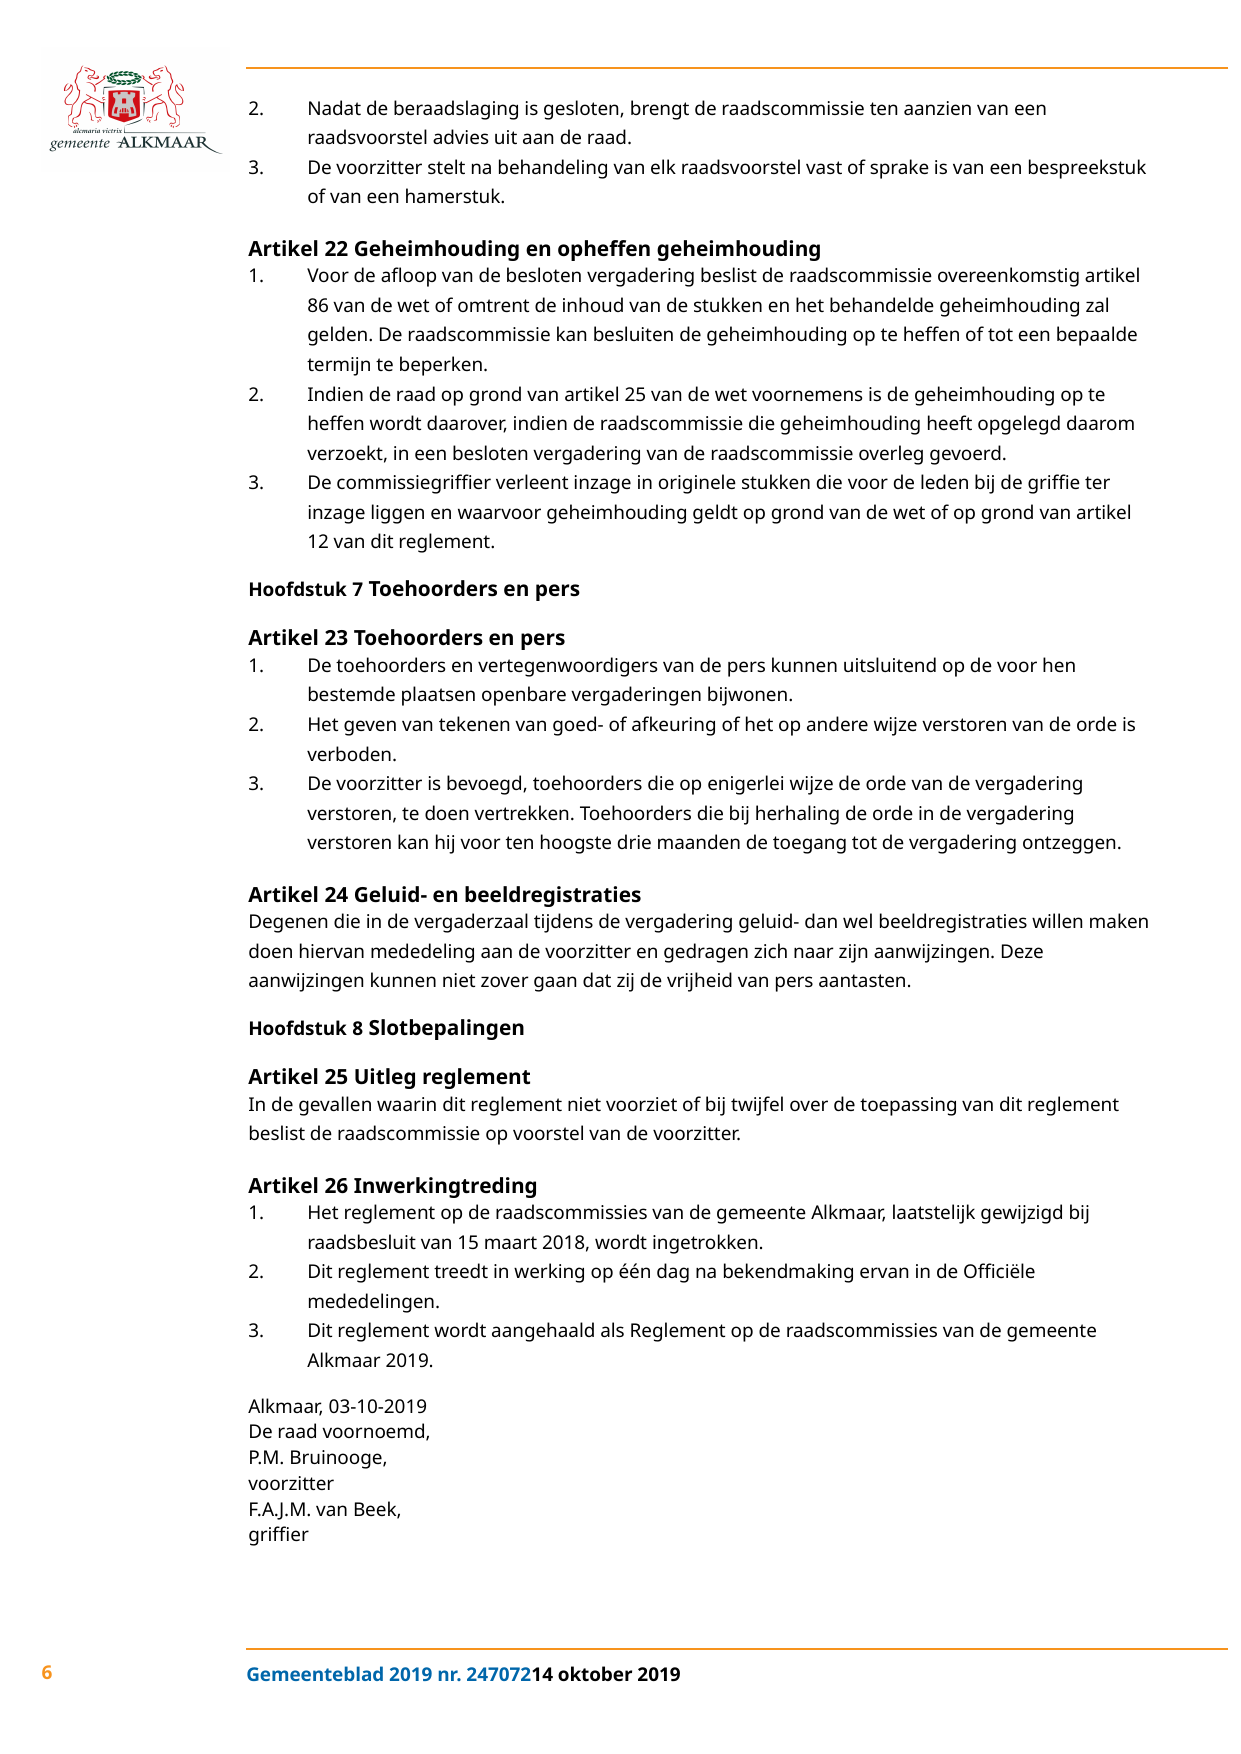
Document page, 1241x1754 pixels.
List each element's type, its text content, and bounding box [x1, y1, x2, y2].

text F.A.J.M. van Beek, [248, 1496, 1152, 1521]
list Indien de raad op grond van artikel 25 van de wet voornemens is de geheimhouding op te heffen wordt daarover, indien de raadscommissie die geheimhouding heeft opgelegd daarom verzoekt, in een besloten vergadering van de raadscommissie overleg gevoerd. [248, 381, 1152, 466]
text Degenen die in de vergaderzaal tijdens de vergadering geluid- dan wel beeldregistraties willen maken doen hiervan mededeling aan de voorzitter en gedragen zich naar zijn aanwijzingen. Deze aanwijzingen kunnen niet zover gaan dat zij de vrijheid van pers aantasten. [248, 908, 1152, 993]
text Artikel 25 Uitleg reglement [248, 1062, 1152, 1091]
list De toehoorders en vertegenwoordigers van de pers kunnen uitsluitend op de voor hen bestemde plaatsen openbare vergaderingen bijwonen. [248, 652, 1152, 707]
text Artikel 24 Geluid- en beeldregistraties [248, 880, 1152, 908]
text Hoofdstuk 8 Slotbepalingen [248, 1013, 1152, 1042]
text De raad voornoemd, [248, 1418, 1152, 1444]
text Hoofdstuk 7 Toehoorders en pers [248, 574, 1152, 603]
list De voorzitter stelt na behandeling van elk raadsvoorstel vast of sprake is van een bespreekstuk of van een hamerstuk. [248, 154, 1152, 209]
list Voor de afloop van de besloten vergadering beslist de raadscommissie overeenkomstig artikel 86 van de wet of omtrent de inhoud van de stukken en het behandelde geheimhouding zal gelden. De raadscommissie kan besluiten de geheimhouding op te heffen of tot een bepaalde termijn te beperken. [248, 262, 1152, 377]
list Nadat de beraadslaging is gesloten, brengt de raadscommissie ten aanzien van een raadsvoorstel advies uit aan de raad. [248, 95, 1152, 150]
list De commissiegriffier verleent inzage in originele stukken die voor de leden bij de griffie ter inzage liggen en waarvoor geheimhouding geldt op grond van de wet of op grond van artikel 12 van dit reglement. [248, 469, 1152, 554]
text Artikel 23 Toehoorders en pers [248, 623, 1152, 652]
text Alkmaar, 03-10-2019 [248, 1393, 1152, 1418]
text voorzitter [248, 1470, 1152, 1496]
list Dit reglement wordt aangehaald als Reglement op de raadscommissies van de gemeente Alkmaar 2019. [248, 1318, 1152, 1373]
text P.M. Bruinooge, [248, 1444, 1152, 1470]
list Het reglement op de raadscommissies van de gemeente Alkmaar, laatstelijk gewijzigd bij raadsbesluit van 15 maart 2018, wordt ingetrokken. [248, 1199, 1152, 1254]
picture [41, 47, 231, 172]
text griffier [248, 1521, 1152, 1547]
text Artikel 22 Geheimhouding en opheffen geheimhouding [248, 234, 1152, 262]
text In de gevallen waarin dit reglement niet voorziet of bij twijfel over de toepassing van dit reglement beslist de raadscommissie op voorstel van de voorzitter. [248, 1091, 1152, 1146]
text Artikel 26 Inwerkingtreding [248, 1171, 1152, 1199]
list Het geven van tekenen van goed- of afkeuring of het op andere wijze verstoren van de orde is verboden. [248, 711, 1152, 766]
list Dit reglement treedt in werking op één dag na bekendmaking ervan in de Officiële mededelingen. [248, 1258, 1152, 1314]
list De voorzitter is bevoegd, toehoorders die op enigerlei wijze de orde van de vergadering verstoren, te doen vertrekken. Toehoorders die bij herhaling de orde in de vergadering verstoren kan hij voor ten hoogste drie maanden de toegang tot de vergadering ontzeggen. [248, 770, 1152, 855]
